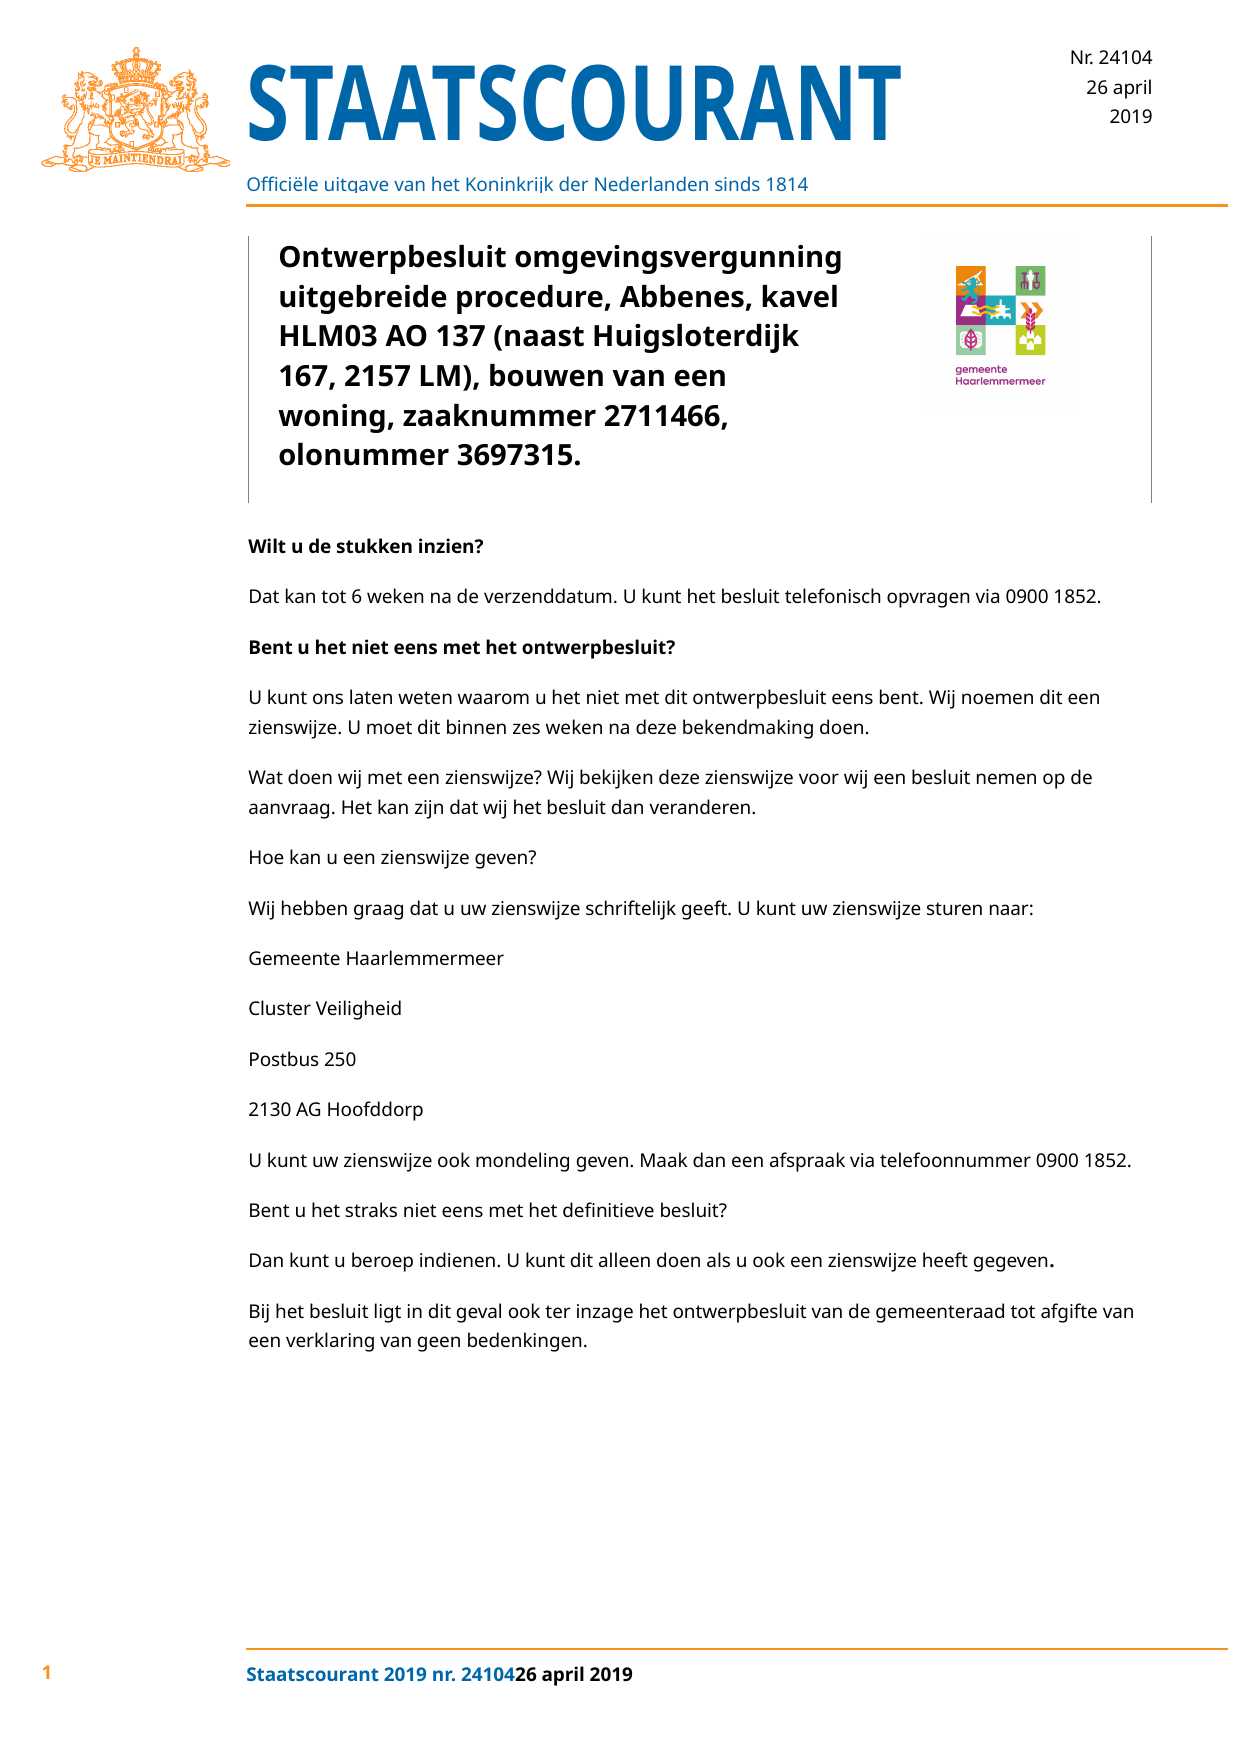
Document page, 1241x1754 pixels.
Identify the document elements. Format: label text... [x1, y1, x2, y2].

text Dan kunt u beroep indienen. U kunt dit alleen doen als u ook een zienswijze heeft gegeven. [248, 1248, 1152, 1273]
text U kunt ons laten weten waarom u het niet met dit ontwerpbesluit eens bent. Wij noemen dit een zienswijze. U moet dit binnen zes weken na deze bekendmaking doen. [248, 684, 1152, 739]
text Bent u het straks niet eens met het definitieve besluit? [248, 1197, 1152, 1223]
text Wij hebben graag dat u uw zienswijze schriftelijk geeft. U kunt uw zienswijze sturen naar: [248, 895, 1152, 920]
text Postbus 250 [248, 1046, 1152, 1072]
table_header [850, 414, 1151, 503]
picture [926, 236, 1075, 414]
text 2130 AG Hoofddorp [248, 1096, 1152, 1122]
text Hoe kan u een zienswijze geven? [248, 844, 1152, 870]
text Wat doen wij met een zienswijze? Wij bekijken deze zienswijze voor wij een besluit nemen op de aanvraag. Het kan zijn dat wij het besluit dan veranderen. [248, 764, 1152, 819]
text Cluster Veiligheid [248, 996, 1152, 1021]
text Dat kan tot 6 weken na de verzenddatum. U kunt het besluit telefonisch opvragen via 0900 1852. [248, 583, 1152, 609]
text Bij het besluit ligt in dit geval ook ter inzage het ontwerpbesluit van de gemeenteraad tot afgifte van een verklaring van geen bedenkingen. [248, 1298, 1152, 1353]
text U kunt uw zienswijze ook mondeling geven. Maak dan een afspraak via telefoonnummer 0900 1852. [248, 1147, 1152, 1172]
table_header [850, 236, 926, 413]
table_header Ontwerpbesluit omgevingsvergunning uitgebreide procedure, Abbenes, kavel HLM03 AO 137 (naast Huigsloterdijk 167, 2157 LM), bouwen van een woning, zaaknummer 2711466, olonummer 3697315. [249, 236, 850, 503]
picture [41, 47, 231, 172]
text Wilt u de stukken inzien? [248, 533, 1152, 559]
text Bent u het niet eens met het ontwerpbesluit? [248, 634, 1152, 659]
table_header [1075, 236, 1151, 413]
text Gemeente Haarlemmermeer [248, 945, 1152, 971]
